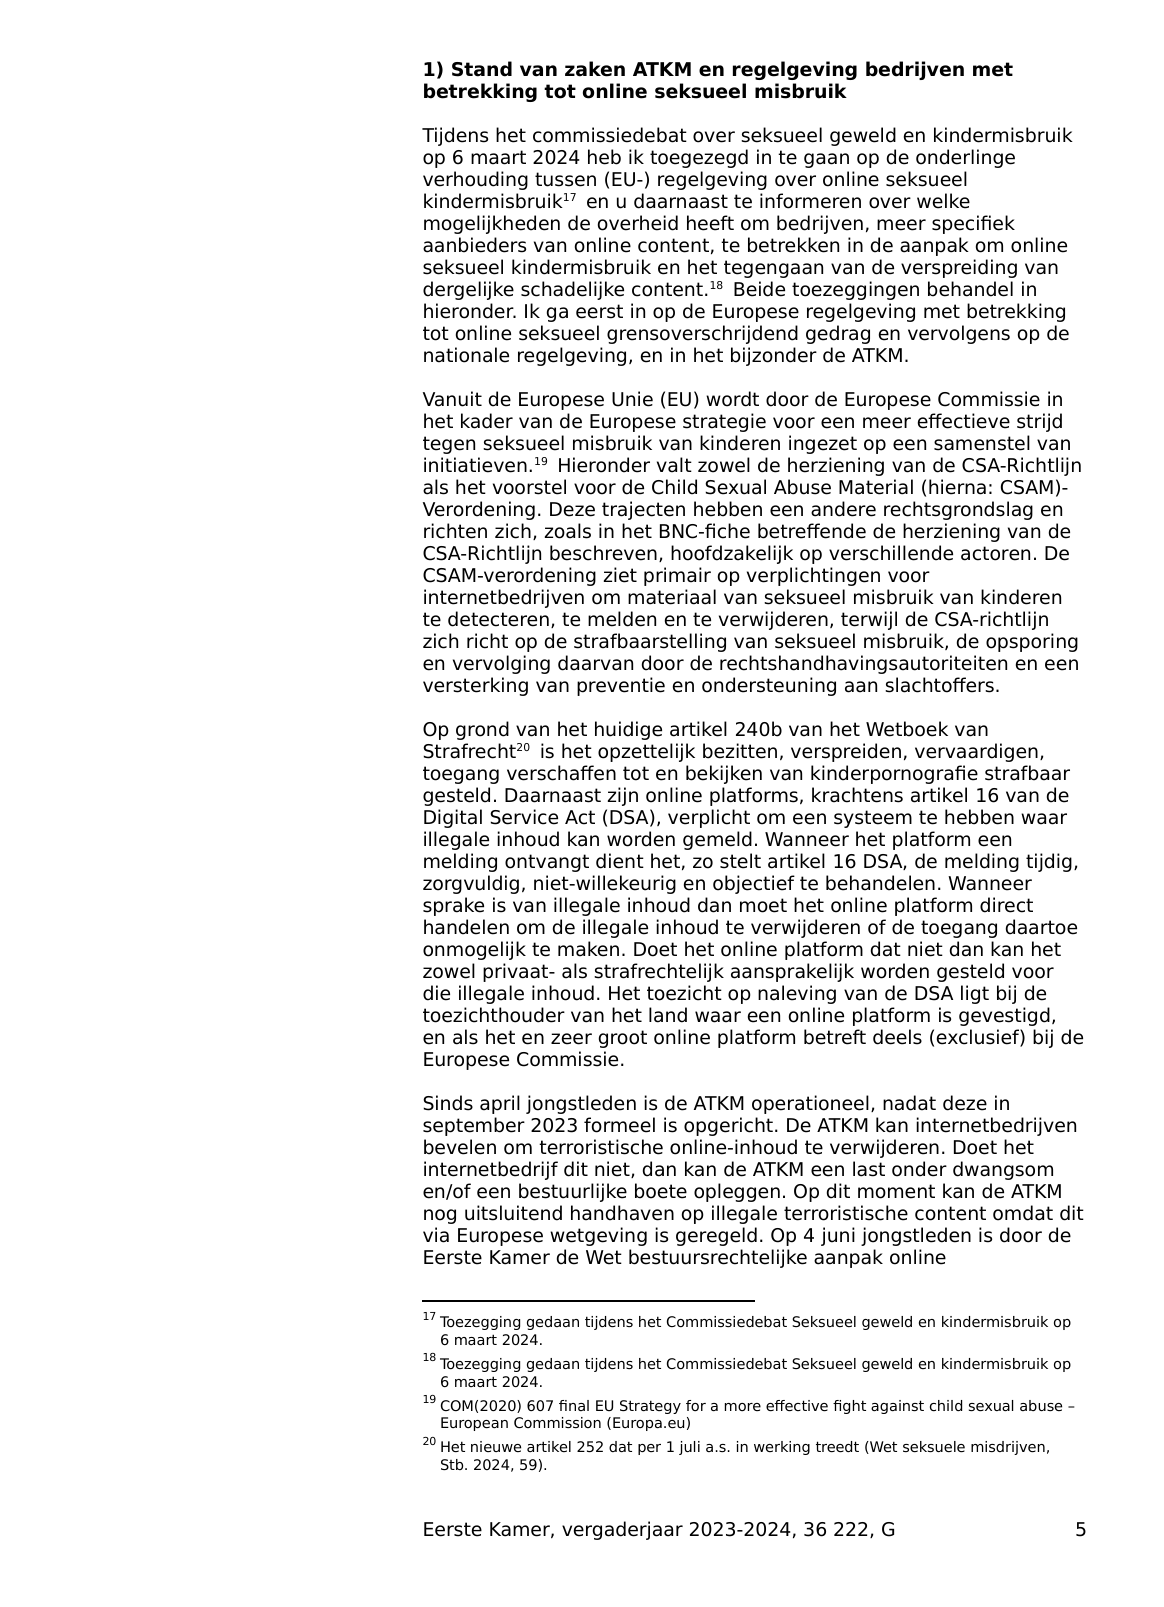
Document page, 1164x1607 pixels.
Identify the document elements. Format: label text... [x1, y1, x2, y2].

text Toezegging gedaan tijdens het Commissiedebat Seksueel geweld en kindermisbruik op 6 maart 2024. [422, 1352, 1087, 1391]
text Tijdens het commissiedebat over seksueel geweld en kindermisbruik op 6 maart 2024 heb ik toegezegd in te gaan op de onderlinge verhouding tussen (EU-) regelgeving over online seksueel kindermisbruik en u daarnaast te informeren over welke mogelijkheden de overheid heeft om bedrijven, meer specifiek aanbieders van online content, te betrekken in de aanpak om online seksueel kindermisbruik en het tegengaan van de verspreiding van dergelijke schadelijke content. Beide toezeggingen behandel in hieronder. Ik ga eerst in op de Europese regelgeving met betrekking tot online seksueel grensoverschrijdend gedrag en vervolgens op de nationale regelgeving, en in het bijzonder de ATKM. [422, 125, 1087, 367]
text Vanuit de Europese Unie (EU) wordt door de Europese Commissie in het kader van de Europese strategie voor een meer effectieve strijd tegen seksueel misbruik van kinderen ingezet op een samenstel van initiatieven. Hieronder valt zowel de herziening van de CSA-Richtlijn als het voorstel voor de Child Sexual Abuse Material (hierna: CSAM)-Verordening. Deze trajecten hebben een andere rechtsgrondslag en richten zich, zoals in het BNC-fiche betreffende de herziening van de CSA-Richtlijn beschreven, hoofdzakelijk op verschillende actoren. De CSAM-verordening ziet primair op verplichtingen voor internetbedrijven om materiaal van seksueel misbruik van kinderen te detecteren, te melden en te verwijderen, terwijl de CSA-richtlijn zich richt op de strafbaarstelling van seksueel misbruik, de opsporing en vervolging daarvan door de rechtshandhavingsautoriteiten en een versterking van preventie en ondersteuning aan slachtoffers. [422, 389, 1087, 697]
text Toezegging gedaan tijdens het Commissiedebat Seksueel geweld en kindermisbruik op 6 maart 2024. [422, 1310, 1087, 1349]
text Het nieuwe artikel 252 dat per 1 juli a.s. in werking treedt (Wet seksuele misdrijven, Stb. 2024, 59). [422, 1435, 1087, 1474]
subtitle 1) Stand van zaken ATKM en regelgeving bedrijven met betrekking tot online seksueel misbruik [422, 59, 1087, 103]
text Op grond van het huidige artikel 240b van het Wetboek van Strafrecht is het opzettelijk bezitten, verspreiden, vervaardigen, toegang verschaffen tot en bekijken van kinderpornografie strafbaar gesteld. Daarnaast zijn online platforms, krachtens artikel 16 van de Digital Service Act (DSA), verplicht om een systeem te hebben waar illegale inhoud kan worden gemeld. Wanneer het platform een melding ontvangt dient het, zo stelt artikel 16 DSA, de melding tijdig, zorgvuldig, niet-willekeurig en objectief te behandelen. Wanneer sprake is van illegale inhoud dan moet het online platform direct handelen om de illegale inhoud te verwijderen of de toegang daartoe onmogelijk te maken. Doet het online platform dat niet dan kan het zowel privaat- als strafrechtelijk aansprakelijk worden gesteld voor die illegale inhoud. Het toezicht op naleving van de DSA ligt bij de toezichthouder van het land waar een online platform is gevestigd, en als het en zeer groot online platform betreft deels (exclusief) bij de Europese Commissie. [422, 719, 1087, 1071]
text COM(2020) 607 final EU Strategy for a more effective fight against child sexual abuse – European Commission (Europa.eu) [422, 1393, 1087, 1432]
text Sinds april jongstleden is de ATKM operationeel, nadat deze in september 2023 formeel is opgericht. De ATKM kan internetbedrijven bevelen om terroristische online-inhoud te verwijderen. Doet het internetbedrijf dit niet, dan kan de ATKM een last onder dwangsom en/of een bestuurlijke boete opleggen. Op dit moment kan de ATKM nog uitsluitend handhaven op illegale terroristische content omdat dit via Europese wetgeving is geregeld. Op 4 juni jongstleden is door de Eerste Kamer de Wet bestuursrechtelijke aanpak online [422, 1093, 1087, 1269]
